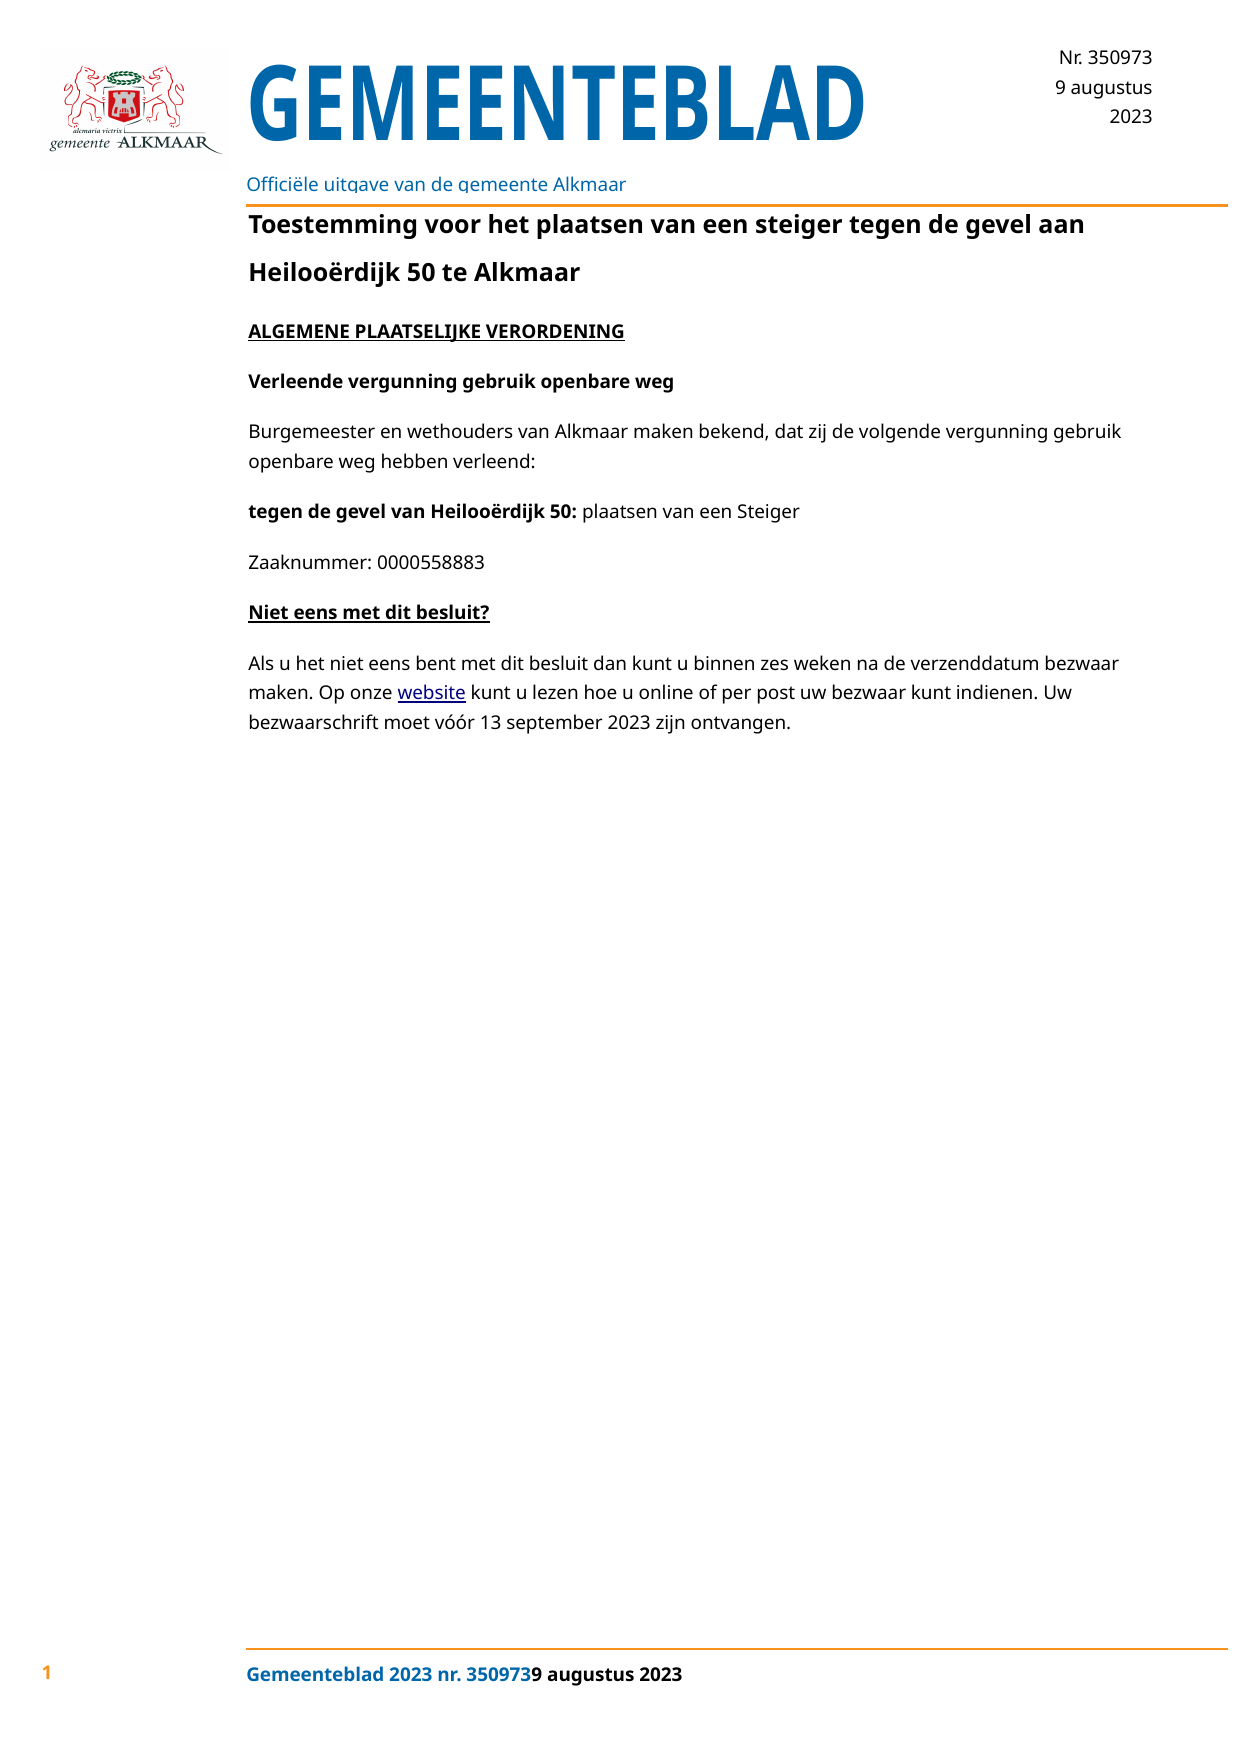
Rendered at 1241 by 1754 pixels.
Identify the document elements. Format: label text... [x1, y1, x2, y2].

text Zaaknummer: 0000558883 [248, 549, 1152, 575]
text Niet eens met dit besluit? [248, 599, 1152, 625]
text Verleende vergunning gebruik openbare weg [248, 368, 1152, 394]
picture [41, 47, 231, 172]
text ALGEMENE PLAATSELIJKE VERORDENING [248, 318, 1152, 344]
text Burgemeester en wethouders van Alkmaar maken bekend, dat zij de volgende vergunning gebruik openbare weg hebben verleend: [248, 419, 1152, 474]
text Als u het niet eens bent met dit besluit dan kunt u binnen zes weken na de verzenddatum bezwaar maken. Op onze website kunt u lezen hoe u online of per post uw bezwaar kunt indienen. Uw bezwaarschrift moet vóór 13 september 2023 zijn ontvangen. [248, 650, 1152, 735]
text Toestemming voor het plaatsen van een steiger tegen de gevel aan Heilooërdijk 50 te Alkmaar [248, 207, 1152, 288]
text tegen de gevel van Heilooërdijk 50: plaatsen van een Steiger [248, 499, 1152, 524]
